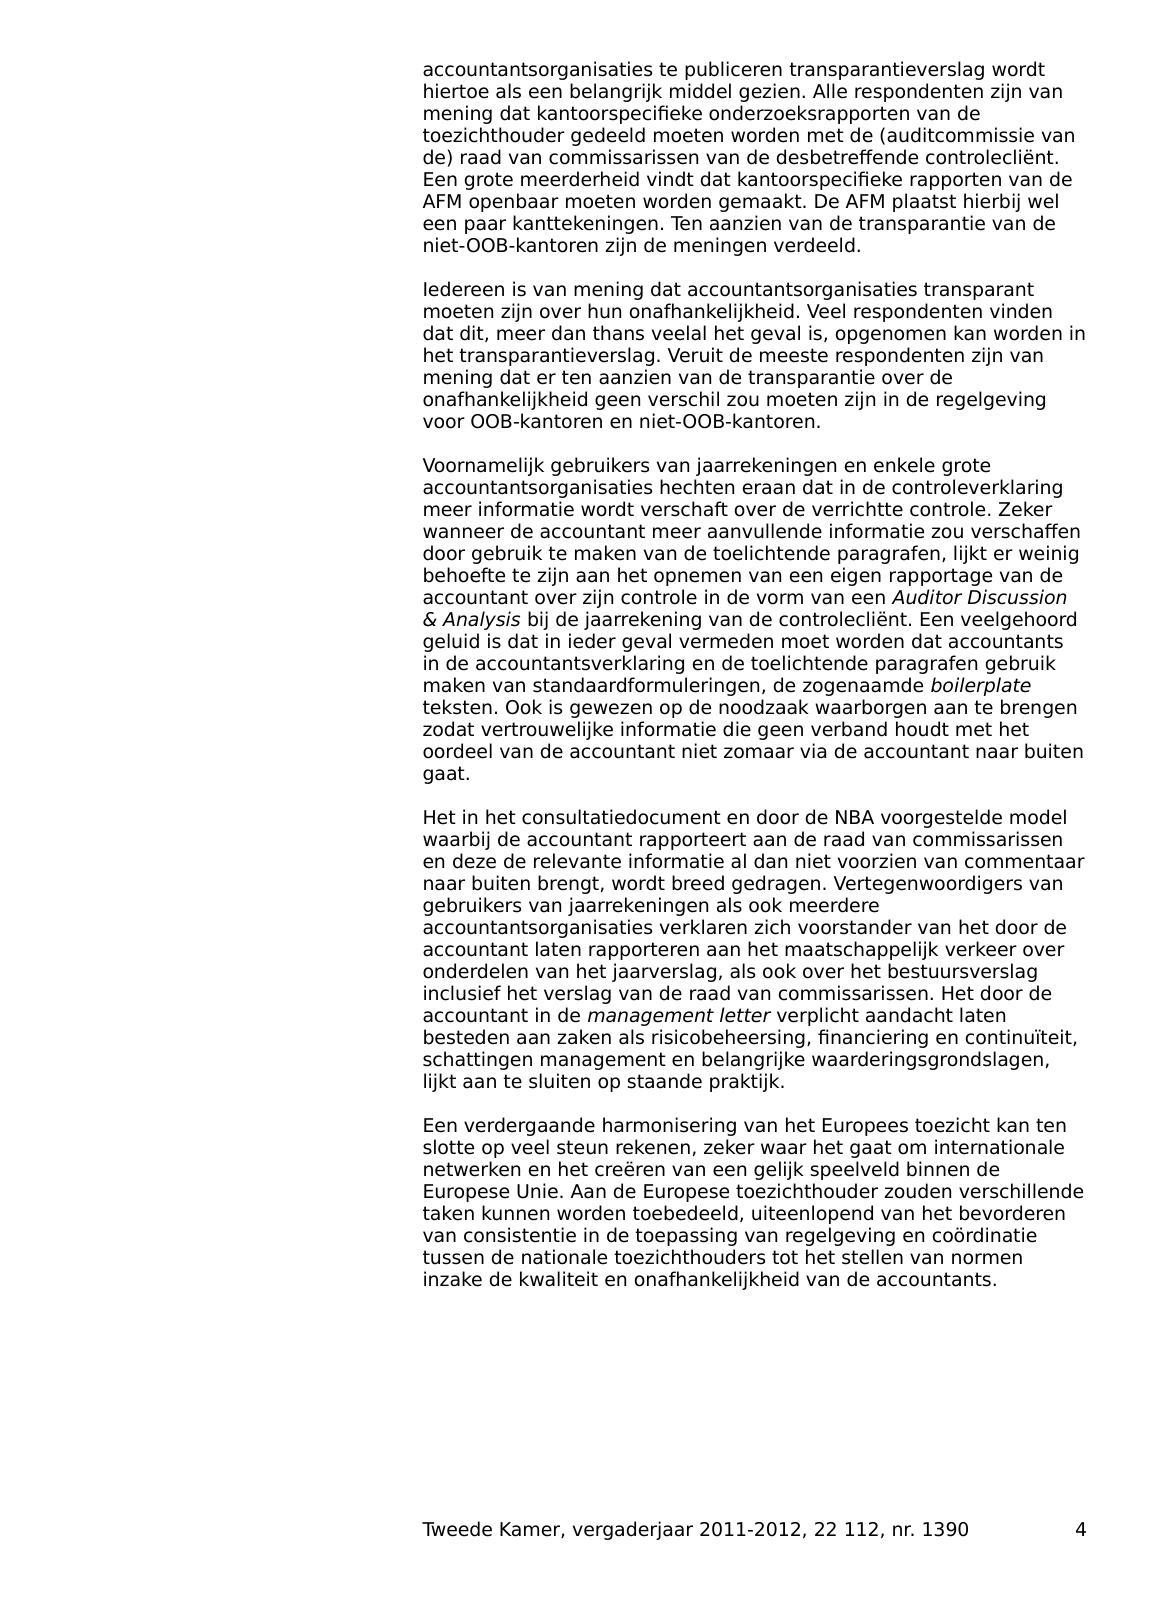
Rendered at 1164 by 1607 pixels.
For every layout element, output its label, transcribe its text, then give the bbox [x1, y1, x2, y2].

text Het in het consultatiedocument en door de NBA voorgestelde model waarbij de accountant rapporteert aan de raad van commissarissen en deze de relevante informatie al dan niet voorzien van commentaar naar buiten brengt, wordt breed gedragen. Vertegenwoordigers van gebruikers van jaarrekeningen als ook meerdere accountantsorganisaties verklaren zich voorstander van het door de accountant laten rapporteren aan het maatschappelijk verkeer over onderdelen van het jaarverslag, als ook over het bestuursverslag inclusief het verslag van de raad van commissarissen. Het door de accountant in de management letter verplicht aandacht laten besteden aan zaken als risicobeheersing, financiering en continuïteit, schattingen management en belangrijke waarderingsgrondslagen, lijkt aan te sluiten op staande praktijk. [422, 807, 1087, 1093]
text Voornamelijk gebruikers van jaarrekeningen en enkele grote accountantsorganisaties hechten eraan dat in de controleverklaring meer informatie wordt verschaft over de verrichtte controle. Zeker wanneer de accountant meer aanvullende informatie zou verschaffen door gebruik te maken van de toelichtende paragrafen, lijkt er weinig behoefte te zijn aan het opnemen van een eigen rapportage van de accountant over zijn controle in de vorm van een Auditor Discussion & Analysis bij de jaarrekening van de controlecliënt. Een veelgehoord geluid is dat in ieder geval vermeden moet worden dat accountants in de accountantsverklaring en de toelichtende paragrafen gebruik maken van standaardformuleringen, de zogenaamde boilerplate teksten. Ook is gewezen op de noodzaak waarborgen aan te brengen zodat vertrouwelijke informatie die geen verband houdt met het oordeel van de accountant niet zomaar via de accountant naar buiten gaat. [422, 455, 1087, 785]
text Iedereen is van mening dat accountantsorganisaties transparant moeten zijn over hun onafhankelijkheid. Veel respondenten vinden dat dit, meer dan thans veelal het geval is, opgenomen kan worden in het transparantieverslag. Veruit de meeste respondenten zijn van mening dat er ten aanzien van de transparantie over de onafhankelijkheid geen verschil zou moeten zijn in de regelgeving voor OOB-kantoren en niet-OOB-kantoren. [422, 279, 1087, 433]
text Een verdergaande harmonisering van het Europees toezicht kan ten slotte op veel steun rekenen, zeker waar het gaat om internationale netwerken en het creëren van een gelijk speelveld binnen de Europese Unie. Aan de Europese toezichthouder zouden verschillende taken kunnen worden toebedeeld, uiteenlopend van het bevorderen van consistentie in de toepassing van regelgeving en coördinatie tussen de nationale toezichthouders tot het stellen van normen inzake de kwaliteit en onafhankelijkheid van de accountants. [422, 1115, 1087, 1291]
text accountantsorganisaties te publiceren transparantieverslag wordt hiertoe als een belangrijk middel gezien. Alle respondenten zijn van mening dat kantoorspecifieke onderzoeksrapporten van de toezichthouder gedeeld moeten worden met de (auditcommissie van de) raad van commissarissen van de desbetreffende controlecliënt. Een grote meerderheid vindt dat kantoorspecifieke rapporten van de AFM openbaar moeten worden gemaakt. De AFM plaatst hierbij wel een paar kanttekeningen. Ten aanzien van de transparantie van de niet-OOB-kantoren zijn de meningen verdeeld. [422, 59, 1087, 257]
